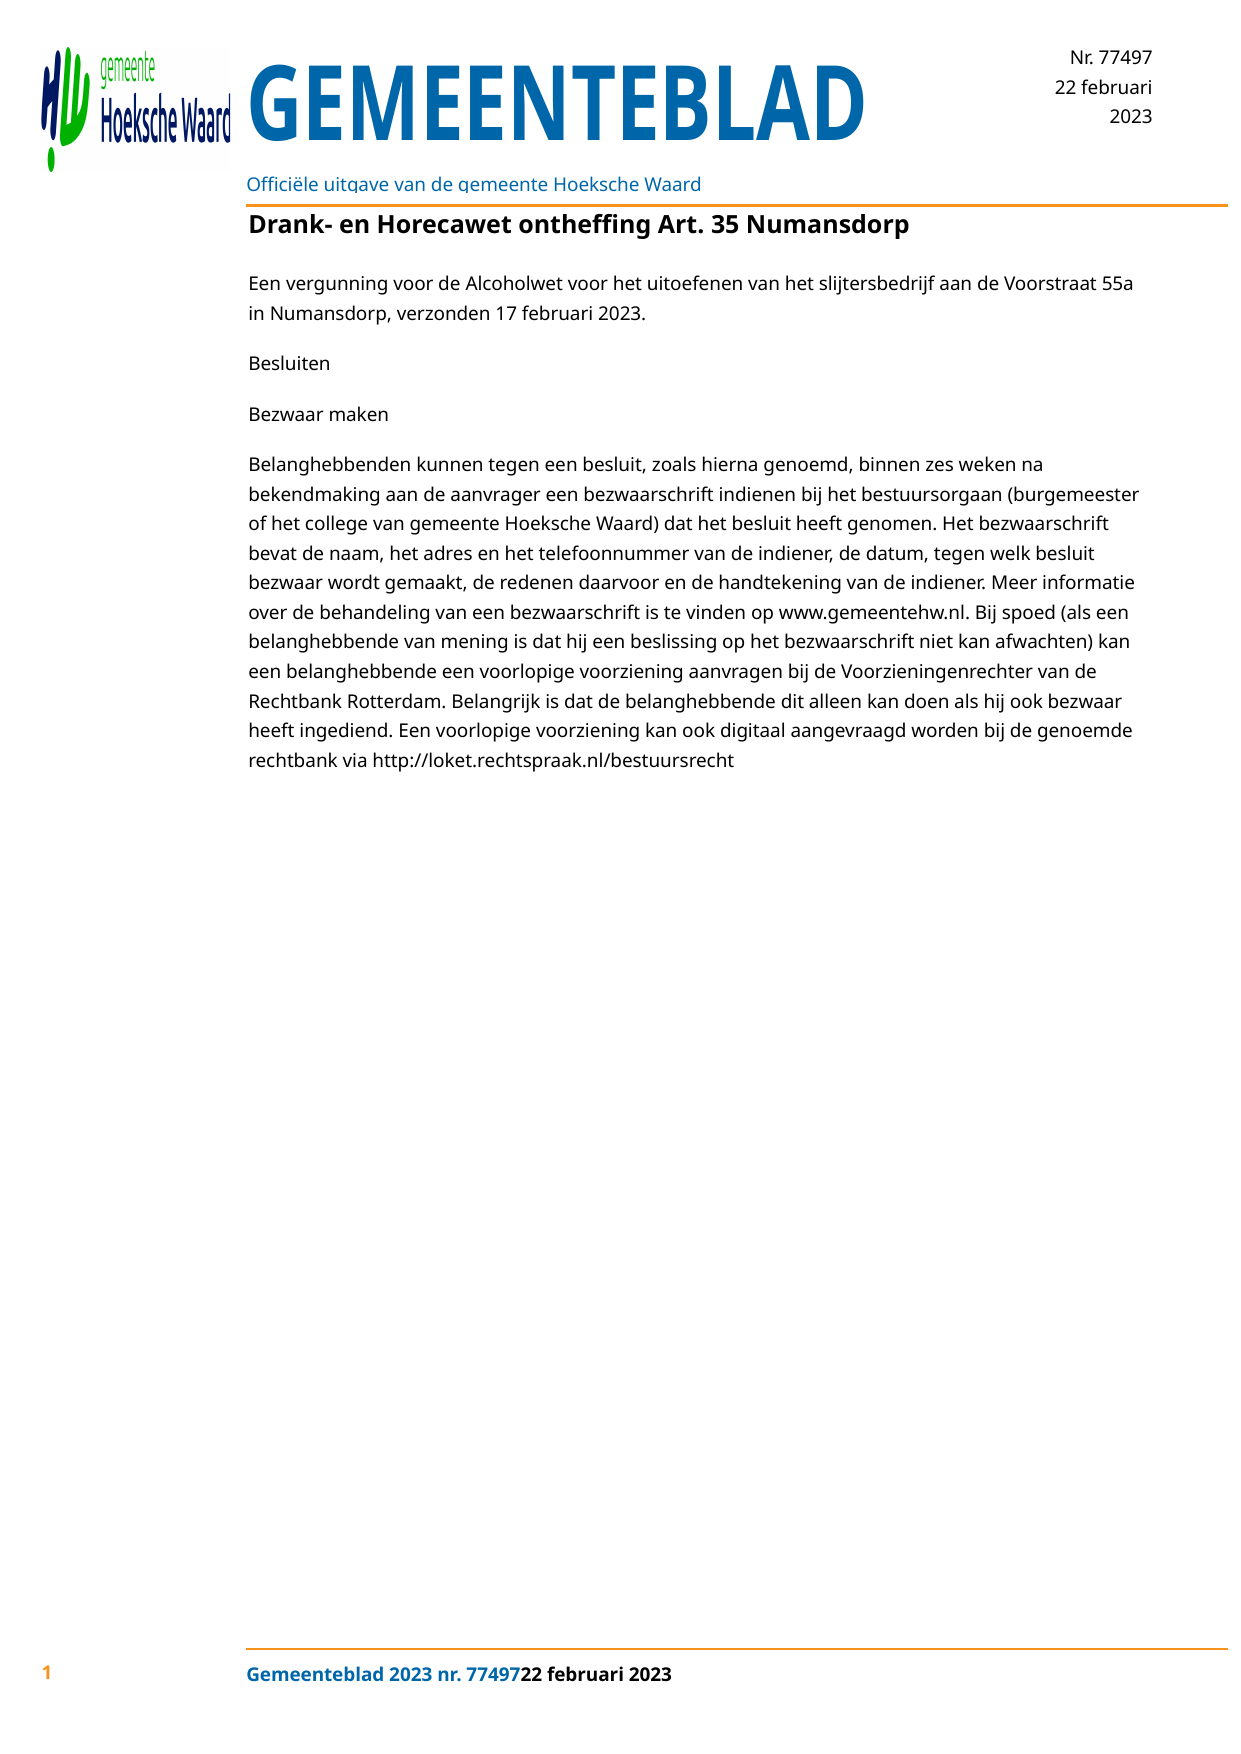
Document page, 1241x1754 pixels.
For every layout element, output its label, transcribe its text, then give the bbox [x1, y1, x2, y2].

text Bezwaar maken [248, 401, 1152, 426]
text Besluiten [248, 350, 1152, 376]
text Een vergunning voor de Alcoholwet voor het uitoefenen van het slijtersbedrijf aan de Voorstraat 55a in Numansdorp, verzonden 17 februari 2023. [248, 270, 1152, 326]
text Drank- en Horecawet ontheffing Art. 35 Numansdorp [248, 207, 1152, 241]
text Belanghebbenden kunnen tegen een besluit, zoals hierna genoemd, binnen zes weken na bekendmaking aan de aanvrager een bezwaarschrift indienen bij het bestuursorgaan (burgemeester of het college van gemeente Hoeksche Waard) dat het besluit heeft genomen. Het bezwaarschrift bevat de naam, het adres en het telefoonnummer van de indiener, de datum, tegen welk besluit bezwaar wordt gemaakt, de redenen daarvoor en de handtekening van de indiener. Meer informatie over de behandeling van een bezwaarschrift is te vinden op www.gemeentehw.nl. Bij spoed (als een belanghebbende van mening is dat hij een beslissing op het bezwaarschrift niet kan afwachten) kan een belanghebbende een voorlopige voorziening aanvragen bij de Voorzieningenrechter van de Rechtbank Rotterdam. Belangrijk is dat de belanghebbende dit alleen kan doen als hij ook bezwaar heeft ingediend. Een voorlopige voorziening kan ook digitaal aangevraagd worden bij de genoemde rechtbank via http://loket.rechtspraak.nl/bestuursrecht [248, 451, 1152, 773]
picture [41, 47, 231, 172]
